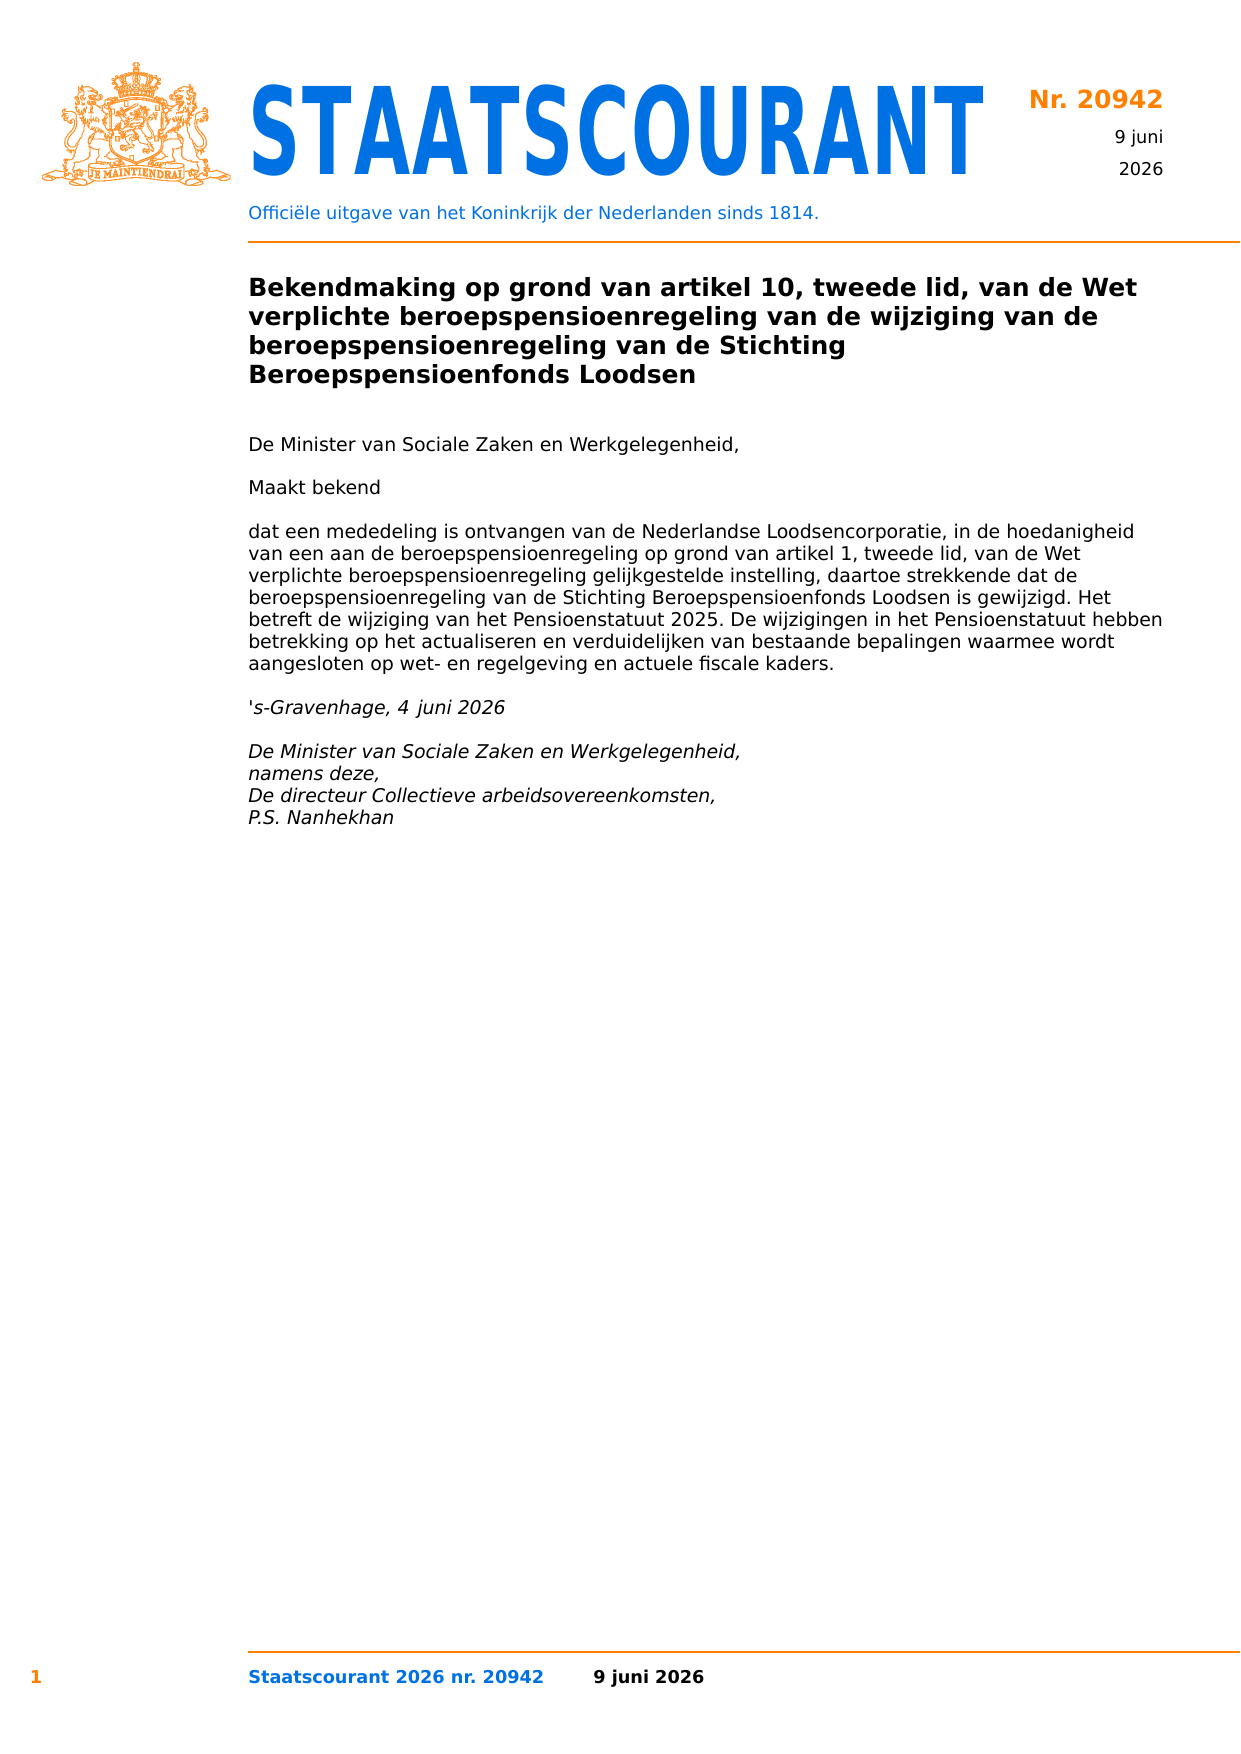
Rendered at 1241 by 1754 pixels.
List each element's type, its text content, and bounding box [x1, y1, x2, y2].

text Maakt bekend [248, 477, 1163, 499]
table_cell Officiële uitgave van het Koninkrijk der Nederlanden sinds 1814. [248, 203, 1240, 241]
table_header Nr. 20942 [998, 62, 1240, 121]
subtitle Bekendmaking op grond van artikel 10, tweede lid, van de Wet verplichte beroepspensioenregeling van de wijziging van de beroepspensioenregeling van de Stichting Beroepspensioenfonds Loodsen [248, 273, 1163, 390]
text dat een mededeling is ontvangen van de Nederlandse Loodsencorporatie, in de hoedanigheid van een aan de beroepspensioenregeling op grond van artikel 1, tweede lid, van de Wet verplichte beroepspensioenregeling gelijkgestelde instelling, daartoe strekkende dat de beroepspensioenregeling van de Stichting Beroepspensioenfonds Loodsen is gewijzigd. Het betreft de wijziging van het Pensioenstatuut 2025. De wijzigingen in het Pensioenstatuut hebben betrekking op het actualiseren en verduidelijken van bestaande bepalingen waarmee wordt aangesloten op wet- en regelgeving en actuele fiscale kaders. [248, 521, 1163, 675]
picture [41, 62, 231, 186]
table_cell 2026 [998, 153, 1240, 203]
table_header STAATSCOURANT [248, 62, 998, 203]
text De Minister van Sociale Zaken en Werkgelegenheid, [248, 433, 1163, 455]
text De Minister van Sociale Zaken en Werkgelegenheid, namens deze, De directeur Collectieve arbeidsovereenkomsten, P.S. Nanhekhan [248, 741, 1163, 829]
table_cell 9 juni [998, 121, 1240, 153]
table_header [25, 62, 248, 241]
text 's-Gravenhage, 4 juni 2026 [248, 697, 1163, 719]
